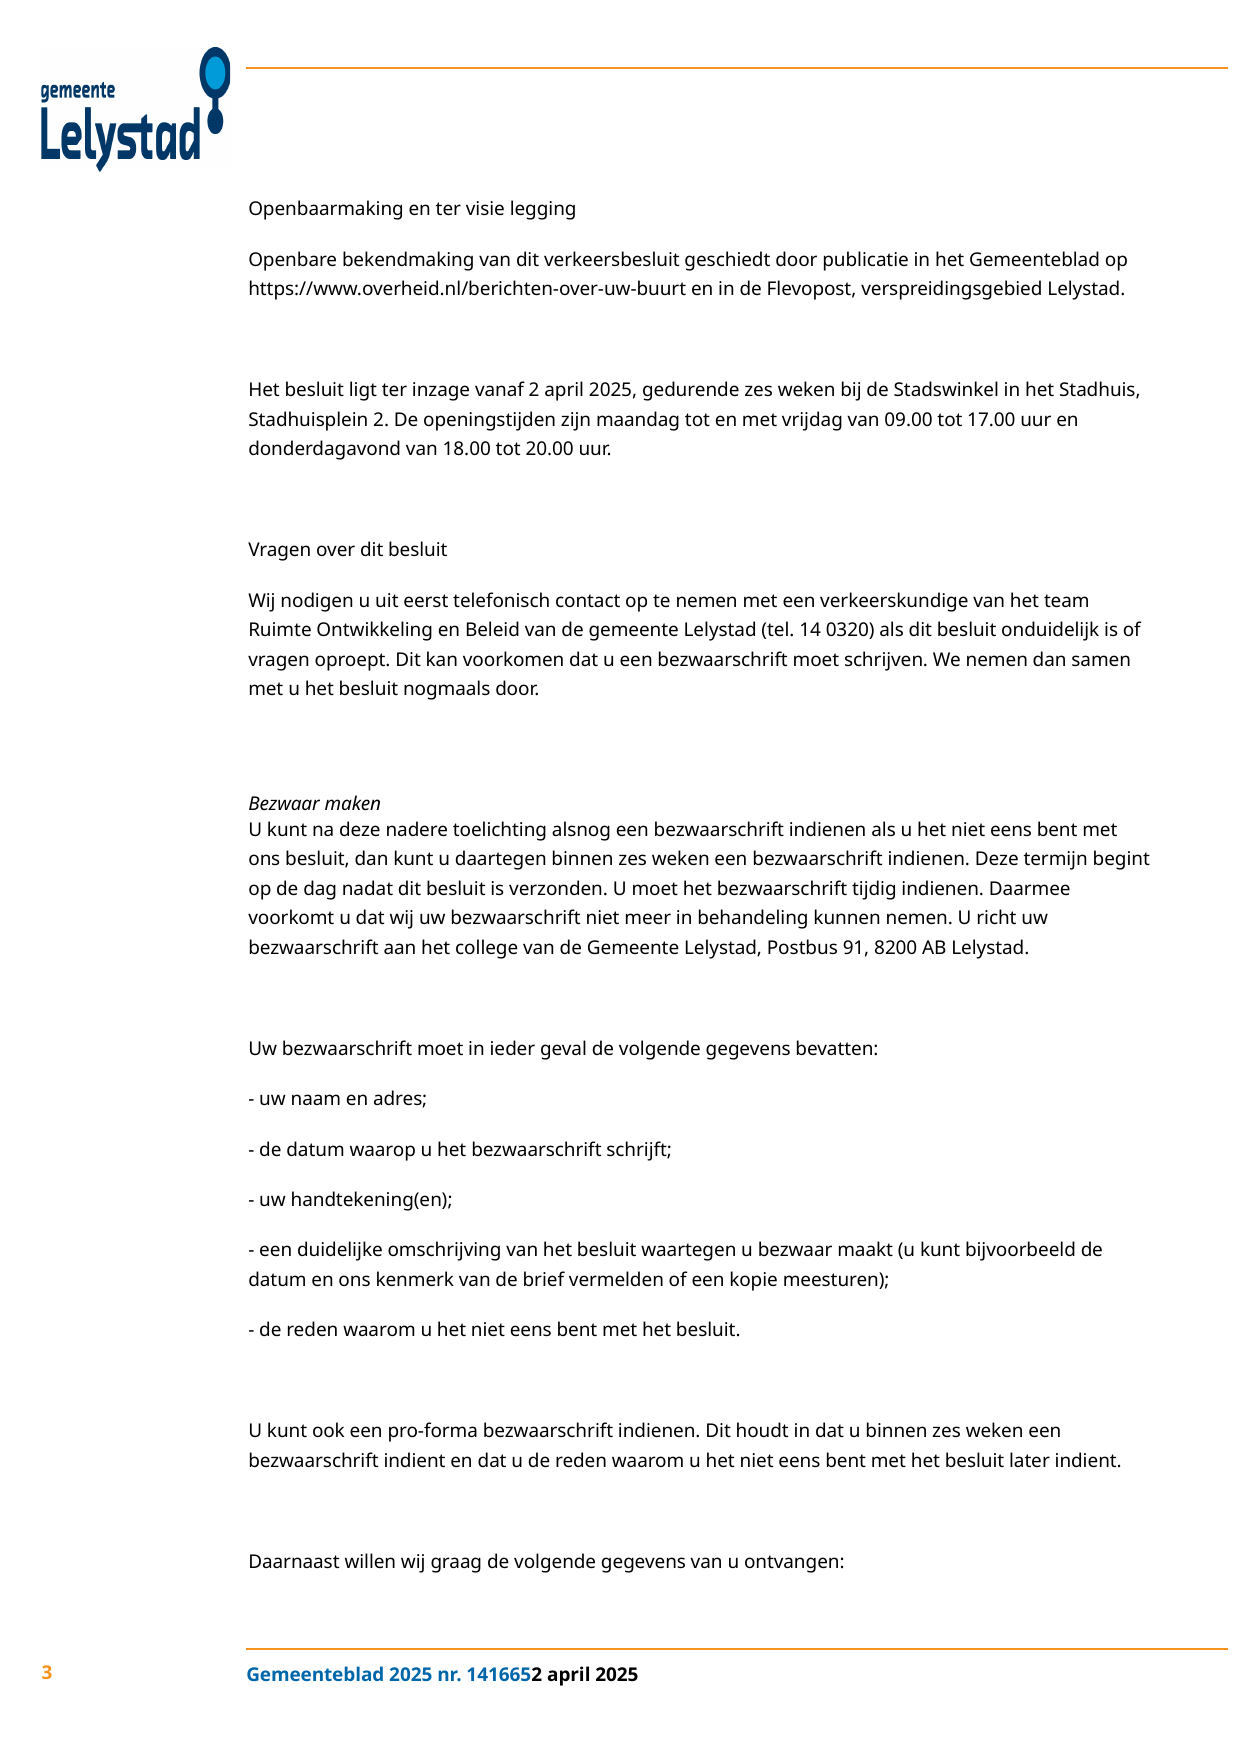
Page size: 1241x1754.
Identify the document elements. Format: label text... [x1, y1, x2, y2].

text Vragen over dit besluit [248, 536, 1152, 562]
text - de datum waarop u het bezwaarschrift schrijft; [248, 1136, 1152, 1161]
text - een duidelijke omschrijving van het besluit waartegen u bezwaar maakt (u kunt bijvoorbeeld de datum en ons kenmerk van de brief vermelden of een kopie meesturen); [248, 1237, 1152, 1292]
text U kunt na deze nadere toelichting alsnog een bezwaarschrift indienen als u het niet eens bent met ons besluit, dan kunt u daartegen binnen zes weken een bezwaarschrift indienen. Deze termijn begint op de dag nadat dit besluit is verzonden. U moet het bezwaarschrift tijdig indienen. Daarmee voorkomt u dat wij uw bezwaarschrift niet meer in behandeling kunnen nemen. U richt uw bezwaarschrift aan het college van de Gemeente Lelystad, Postbus 91, 8200 AB Lelystad. [248, 816, 1152, 960]
text - uw handtekening(en); [248, 1186, 1152, 1212]
text Daarnaast willen wij graag de volgende gegevens van u ontvangen: [248, 1548, 1152, 1573]
text Het besluit ligt ter inzage vanaf 2 april 2025, gedurende zes weken bij de Stadswinkel in het Stadhuis, Stadhuisplein 2. De openingstijden zijn maandag tot en met vrijdag van 09.00 tot 17.00 uur en donderdagavond van 18.00 tot 20.00 uur. [248, 376, 1152, 461]
text Openbare bekendmaking van dit verkeersbesluit geschiedt door publicatie in het Gemeenteblad op https://www.overheid.nl/berichten-over-uw-buurt en in de Flevopost, verspreidingsgebied Lelystad. [248, 246, 1152, 301]
text Openbaarmaking en ter visie legging [248, 196, 1152, 221]
text - de reden waarom u het niet eens bent met het besluit. [248, 1317, 1152, 1342]
text Wij nodigen u uit eerst telefonisch contact op te nemen met een verkeerskundige van het team Ruimte Ontwikkeling en Beleid van de gemeente Lelystad (tel. 14 0320) als dit besluit onduidelijk is of vragen oproept. Dit kan voorkomen dat u een bezwaarschrift moet schrijven. We nemen dan samen met u het besluit nogmaals door. [248, 587, 1152, 701]
text - uw naam en adres; [248, 1085, 1152, 1111]
text Bezwaar maken [248, 790, 1152, 816]
picture [41, 47, 231, 172]
text Uw bezwaarschrift moet in ieder geval de volgende gegevens bevatten: [248, 1035, 1152, 1061]
text U kunt ook een pro-forma bezwaarschrift indienen. Dit houdt in dat u binnen zes weken een bezwaarschrift indient en dat u de reden waarom u het niet eens bent met het besluit later indient. [248, 1417, 1152, 1473]
